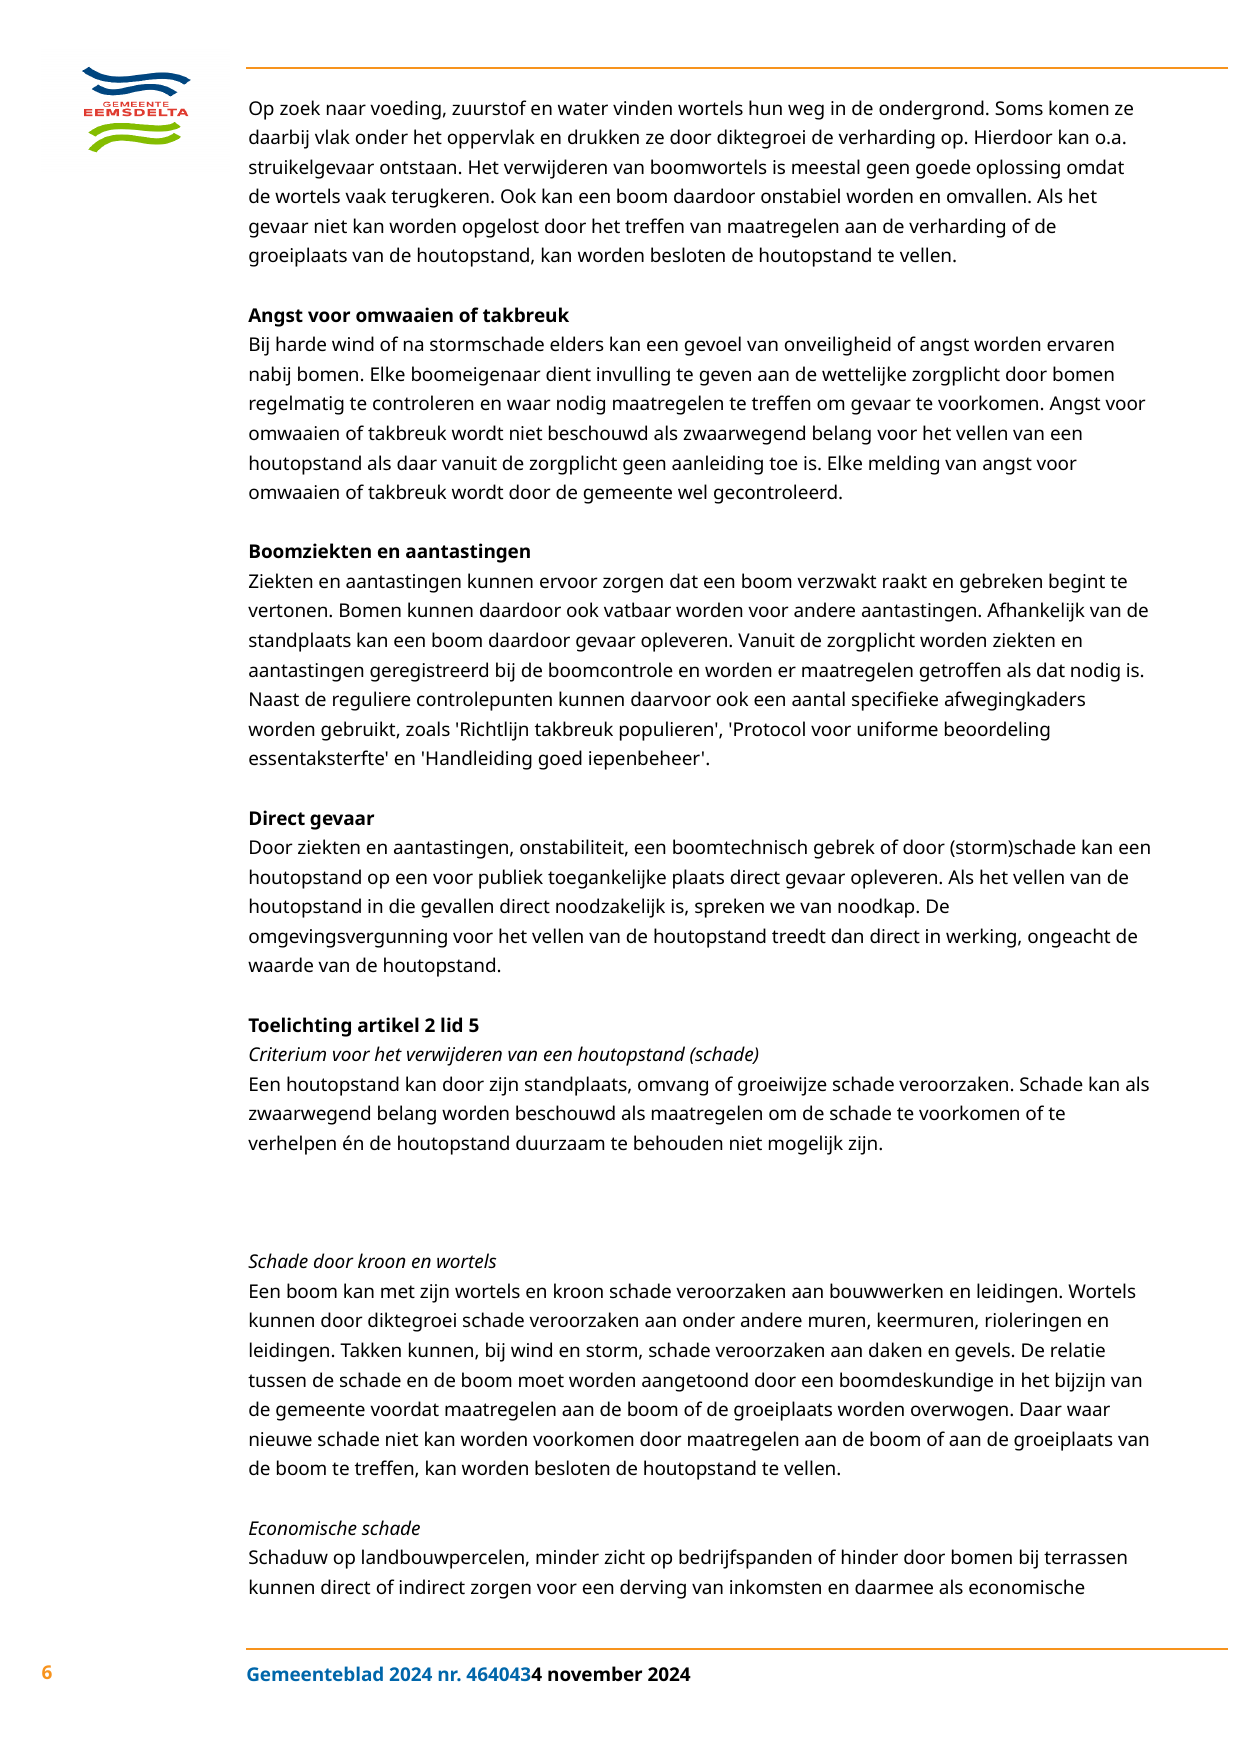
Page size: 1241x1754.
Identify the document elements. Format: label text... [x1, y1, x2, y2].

text Boomziekten en aantastingen [248, 538, 1152, 564]
text Schade door kroon en wortels [248, 1248, 1152, 1274]
text Een houtopstand kan door zijn standplaats, omvang of groeiwijze schade veroorzaken. Schade kan als zwaarwegend belang worden beschouwd als maatregelen om de schade te voorkomen of te verhelpen én de houtopstand duurzaam te behouden niet mogelijk zijn. [248, 1071, 1152, 1156]
text Op zoek naar voeding, zuurstof en water vinden wortels hun weg in de ondergrond. Soms komen ze daarbij vlak onder het oppervlak en drukken ze door diktegroei de verharding op. Hierdoor kan o.a. struikelgevaar ontstaan. Het verwijderen van boomwortels is meestal geen goede oplossing omdat de wortels vaak terugkeren. Ook kan een boom daardoor onstabiel worden en omvallen. Als het gevaar niet kan worden opgelost door het treffen van maatregelen aan de verharding of de groeiplaats van de houtopstand, kan worden besloten de houtopstand te vellen. [248, 95, 1152, 268]
text Economische schade [248, 1515, 1152, 1541]
text Door ziekten en aantastingen, onstabiliteit, een boomtechnisch gebrek of door (storm)schade kan een houtopstand op een voor publiek toegankelijke plaats direct gevaar opleveren. Als het vellen van de houtopstand in die gevallen direct noodzakelijk is, spreken we van noodkap. De omgevingsvergunning voor het vellen van de houtopstand treedt dan direct in werking, ongeacht de waarde van de houtopstand. [248, 834, 1152, 978]
text Ziekten en aantastingen kunnen ervoor zorgen dat een boom verzwakt raakt en gebreken begint te vertonen. Bomen kunnen daardoor ook vatbaar worden voor andere aantastingen. Afhankelijk van de standplaats kan een boom daardoor gevaar opleveren. Vanuit de zorgplicht worden ziekten en aantastingen geregistreerd bij de boomcontrole en worden er maatregelen getroffen als dat nodig is. Naast de reguliere controlepunten kunnen daarvoor ook een aantal specifieke afwegingkaders worden gebruikt, zoals 'Richtlijn takbreuk populieren', 'Protocol voor uniforme beoordeling essentaksterfte' en 'Handleiding goed iepenbeheer'. [248, 568, 1152, 771]
text Schaduw op landbouwpercelen, minder zicht op bedrijfspanden of hinder door bomen bij terrassen kunnen direct of indirect zorgen voor een derving van inkomsten en daarmee als economische [248, 1544, 1152, 1600]
picture [41, 47, 231, 172]
text Een boom kan met zijn wortels en kroon schade veroorzaken aan bouwwerken en leidingen. Wortels kunnen door diktegroei schade veroorzaken aan onder andere muren, keermuren, rioleringen en leidingen. Takken kunnen, bij wind en storm, schade veroorzaken aan daken en gevels. De relatie tussen de schade en de boom moet worden aangetoond door een boomdeskundige in het bijzijn van de gemeente voordat maatregelen aan de boom of de groeiplaats worden overwogen. Daar waar nieuwe schade niet kan worden voorkomen door maatregelen aan de boom of aan de groeiplaats van de boom te treffen, kan worden besloten de houtopstand te vellen. [248, 1278, 1152, 1481]
text Angst voor omwaaien of takbreuk [248, 302, 1152, 328]
text Toelichting artikel 2 lid 5 [248, 1012, 1152, 1038]
text Direct gevaar [248, 805, 1152, 831]
text Criterium voor het verwijderen van een houtopstand (schade) [248, 1041, 1152, 1067]
text Bij harde wind of na stormschade elders kan een gevoel van onveiligheid of angst worden ervaren nabij bomen. Elke boomeigenaar dient invulling te geven aan de wettelijke zorgplicht door bomen regelmatig te controleren en waar nodig maatregelen te treffen om gevaar te voorkomen. Angst voor omwaaien of takbreuk wordt niet beschouwd als zwaarwegend belang voor het vellen van een houtopstand als daar vanuit de zorgplicht geen aanleiding toe is. Elke melding van angst voor omwaaien of takbreuk wordt door de gemeente wel gecontroleerd. [248, 331, 1152, 505]
